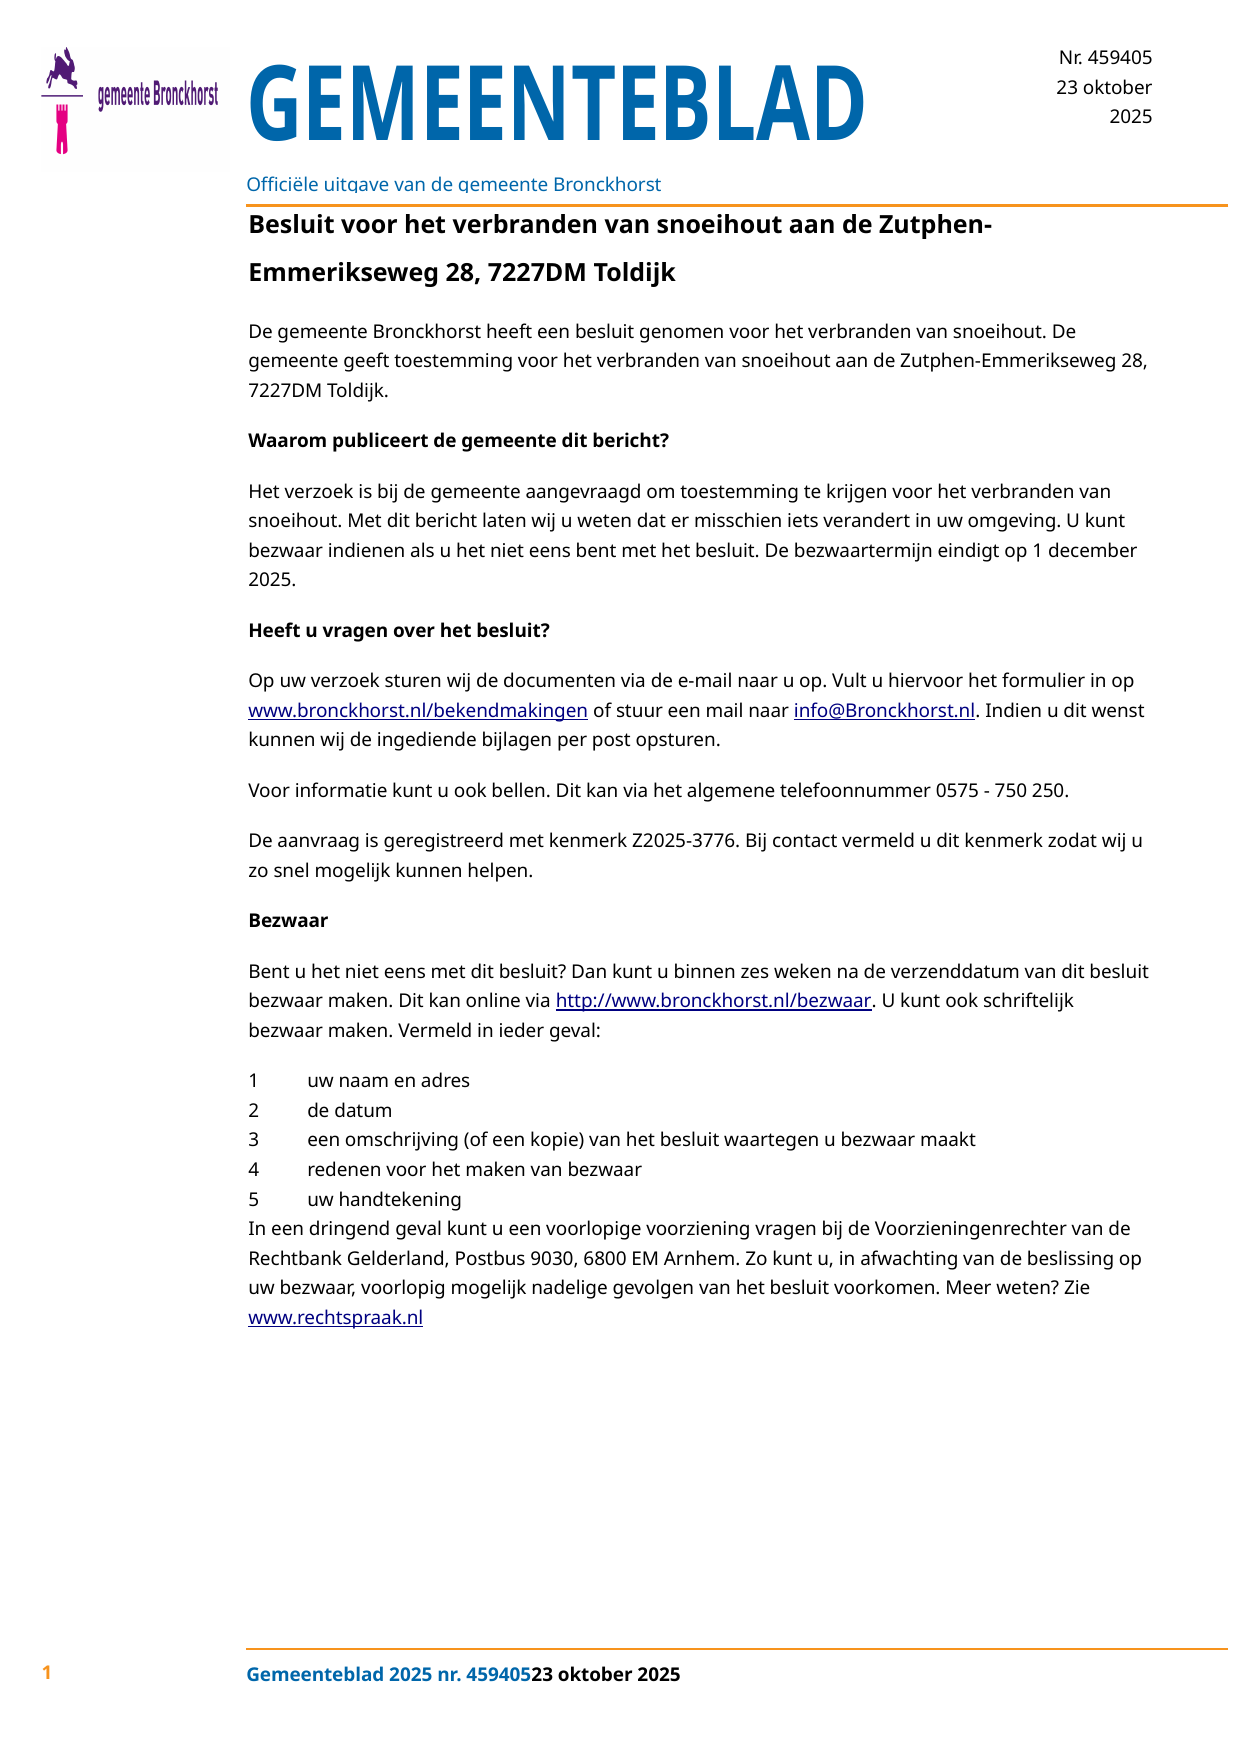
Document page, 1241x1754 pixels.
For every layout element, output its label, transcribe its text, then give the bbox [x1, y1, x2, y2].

list de datum [248, 1097, 1152, 1123]
list een omschrijving (of een kopie) van het besluit waartegen u bezwaar maakt [248, 1127, 1152, 1152]
text Het verzoek is bij de gemeente aangevraagd om toestemming te krijgen voor het verbranden van snoeihout. Met dit bericht laten wij u weten dat er misschien iets verandert in uw omgeving. U kunt bezwaar indienen als u het niet eens bent met het besluit. De bezwaartermijn eindigt op 1 december 2025. [248, 478, 1152, 592]
text Heeft u vragen over het besluit? [248, 617, 1152, 643]
text De aanvraag is geregistreerd met kenmerk Z2025-3776. Bij contact vermeld u dit kenmerk zodat wij u zo snel mogelijk kunnen helpen. [248, 827, 1152, 883]
text Op uw verzoek sturen wij de documenten via de e-mail naar u op. Vult u hiervoor het formulier in op www.bronckhorst.nl/bekendmakingen of stuur een mail naar info@Bronckhorst.nl. Indien u dit wenst kunnen wij de ingediende bijlagen per post opsturen. [248, 667, 1152, 752]
picture [41, 47, 231, 172]
text In een dringend geval kunt u een voorlopige voorziening vragen bij de Voorzieningenrechter van de Rechtbank Gelderland, Postbus 9030, 6800 EM Arnhem. Zo kunt u, in afwachting van de beslissing op uw bezwaar, voorlopig mogelijk nadelige gevolgen van het besluit voorkomen. Meer weten? Zie www.rechtspraak.nl [248, 1215, 1152, 1330]
list uw handtekening [248, 1186, 1152, 1212]
text Bent u het niet eens met dit besluit? Dan kunt u binnen zes weken na de verzenddatum van dit besluit bezwaar maken. Dit kan online via http://www.bronckhorst.nl/bezwaar. U kunt ook schriftelijk bezwaar maken. Vermeld in ieder geval: [248, 958, 1152, 1043]
text Voor informatie kunt u ook bellen. Dit kan via het algemene telefoonnummer 0575 - 750 250. [248, 777, 1152, 803]
list redenen voor het maken van bezwaar [248, 1156, 1152, 1182]
text Besluit voor het verbranden van snoeihout aan de Zutphen-Emmerikseweg 28, 7227DM Toldijk [248, 207, 1152, 288]
list uw naam en adres [248, 1067, 1152, 1093]
text De gemeente Bronckhorst heeft een besluit genomen voor het verbranden van snoeihout. De gemeente geeft toestemming voor het verbranden van snoeihout aan de Zutphen-Emmerikseweg 28, 7227DM Toldijk. [248, 318, 1152, 403]
text Waarom publiceert de gemeente dit bericht? [248, 427, 1152, 453]
text Bezwaar [248, 907, 1152, 933]
